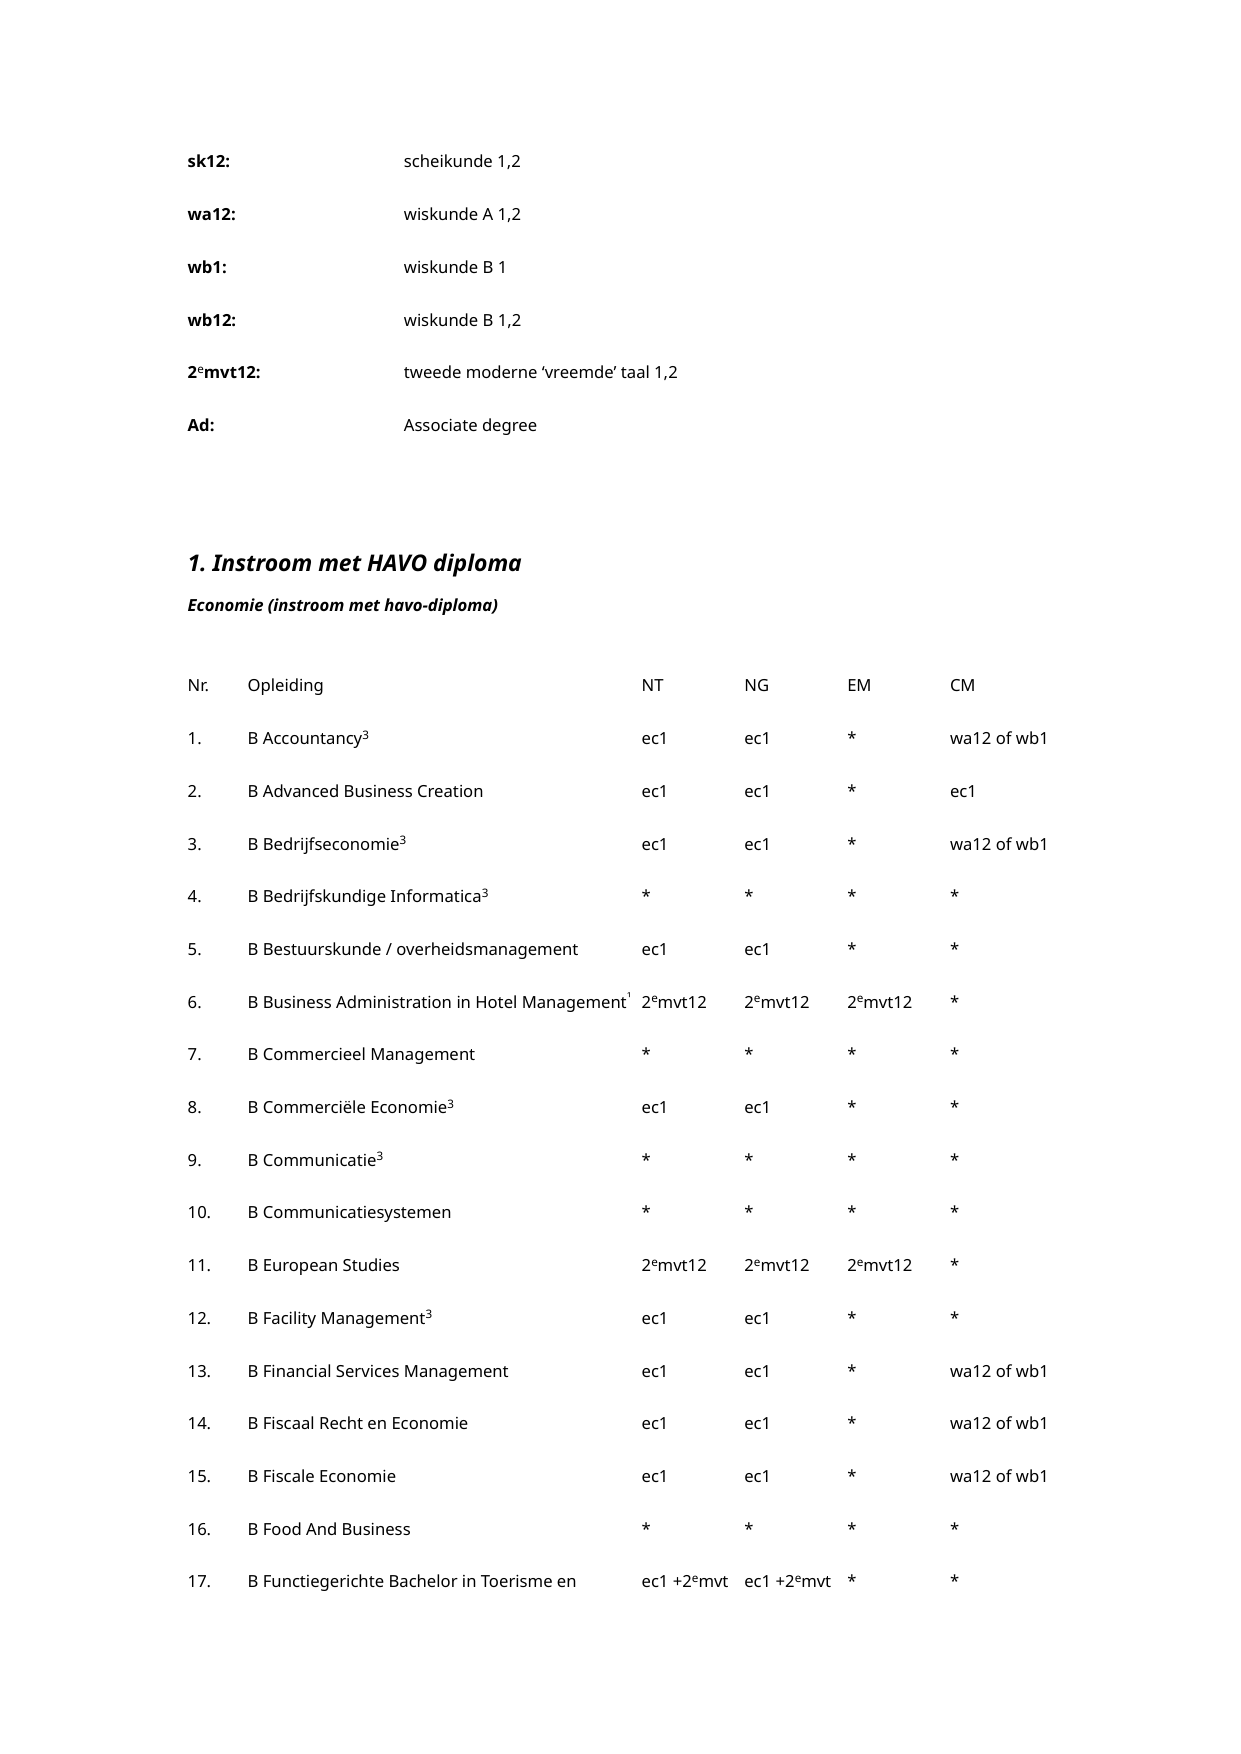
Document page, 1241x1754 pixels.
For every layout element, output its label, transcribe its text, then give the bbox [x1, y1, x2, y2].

table_cell wa12 of wb1 [950, 1412, 1053, 1465]
table_cell ec1 [950, 780, 1053, 832]
table_cell B Communicatie3 [248, 1149, 641, 1201]
table_cell * [641, 1149, 744, 1201]
table_header CM [950, 674, 1053, 727]
table_cell * [744, 1201, 847, 1254]
table_cell 14. [188, 1412, 247, 1465]
table_cell 2emvt12: [188, 361, 404, 413]
table_cell B Functiegerichte Bachelor in Toerisme en [248, 1570, 641, 1593]
table_header NT [641, 674, 744, 727]
table_cell * [847, 1043, 950, 1096]
table_cell ec1 [744, 727, 847, 779]
table_cell * [847, 1096, 950, 1148]
table_cell * [847, 885, 950, 938]
table_cell 11. [188, 1254, 247, 1307]
table_cell 2. [188, 780, 247, 832]
table_cell 2emvt12 [641, 990, 744, 1043]
table_cell B Accountancy3 [248, 727, 641, 779]
table_cell wa12: [188, 203, 404, 255]
table_cell * [950, 1307, 1053, 1359]
table_cell wiskunde B 1 [404, 255, 1053, 308]
table_cell * [847, 727, 950, 779]
table_cell 7. [188, 1043, 247, 1096]
table_header Opleiding [248, 674, 641, 727]
table_cell 16. [188, 1518, 247, 1570]
table_cell B Bedrijfskundige Informatica3 [248, 885, 641, 938]
table_cell 8. [188, 1096, 247, 1148]
table_cell * [744, 1043, 847, 1096]
table_cell * [641, 1043, 744, 1096]
text Economie (instroom met havo-diploma) [187, 593, 1053, 616]
table_cell sk12: [188, 150, 404, 203]
table_cell B European Studies [248, 1254, 641, 1307]
table_cell ec1 [744, 1412, 847, 1465]
table_cell 6. [188, 990, 247, 1043]
table_cell * [950, 1254, 1053, 1307]
table_cell ec1 [744, 780, 847, 832]
table_cell B Business Administration in Hotel Management¹ [248, 990, 641, 1043]
table_cell wa12 of wb1 [950, 832, 1053, 885]
table_cell B Commercieel Management [248, 1043, 641, 1096]
table_header Nr. [188, 674, 247, 727]
table_cell ec1 [744, 1465, 847, 1517]
table_cell 17. [188, 1570, 247, 1593]
table_cell * [847, 1149, 950, 1201]
table_cell * [950, 885, 1053, 938]
table_cell * [847, 832, 950, 885]
table_cell ec1 [641, 1412, 744, 1465]
table_cell * [744, 1149, 847, 1201]
table_cell * [847, 1465, 950, 1517]
table_cell B Bestuurskunde / overheidsmanagement [248, 938, 641, 990]
table_cell 2emvt12 [641, 1254, 744, 1307]
table_cell * [847, 1359, 950, 1412]
table_cell 3. [188, 832, 247, 885]
table_cell * [641, 1201, 744, 1254]
table_cell * [950, 1096, 1053, 1148]
table_cell * [950, 1518, 1053, 1570]
table_cell wiskunde A 1,2 [404, 203, 1053, 255]
table_cell ec1 [641, 1307, 744, 1359]
table_cell * [950, 1570, 1053, 1593]
table_cell ec1 [641, 1096, 744, 1148]
table_cell ec1 [641, 832, 744, 885]
table_cell 2emvt12 [847, 990, 950, 1043]
table_cell tweede moderne ‘vreemde’ taal 1,2 [404, 361, 1053, 413]
table_cell B Advanced Business Creation [248, 780, 641, 832]
table_cell * [744, 1518, 847, 1570]
table_cell 2emvt12 [847, 1254, 950, 1307]
table_cell B Food And Business [248, 1518, 641, 1570]
table_cell scheikunde 1,2 [404, 150, 1053, 203]
table_cell ec1 [641, 1359, 744, 1412]
table_cell 2emvt12 [744, 990, 847, 1043]
table_cell * [847, 1570, 950, 1593]
table_header EM [847, 674, 950, 727]
table_cell * [950, 1201, 1053, 1254]
table_cell 15. [188, 1465, 247, 1517]
table_cell wa12 of wb1 [950, 1359, 1053, 1412]
table_cell B Communicatiesystemen [248, 1201, 641, 1254]
table_cell ec1 [744, 832, 847, 885]
table_cell * [641, 885, 744, 938]
table_cell wb1: [188, 255, 404, 308]
table_cell ec1 [641, 1465, 744, 1517]
table_cell 9. [188, 1149, 247, 1201]
table_cell * [847, 938, 950, 990]
table_cell ec1 [744, 1307, 847, 1359]
table_cell ec1 [744, 1096, 847, 1148]
table_cell wb12: [188, 308, 404, 361]
table_cell 4. [188, 885, 247, 938]
table_cell 1. [188, 727, 247, 779]
table_cell B Facility Management3 [248, 1307, 641, 1359]
table_cell * [744, 885, 847, 938]
table_cell ec1 [641, 780, 744, 832]
table_cell 2emvt12 [744, 1254, 847, 1307]
table_cell * [847, 1307, 950, 1359]
table_cell wa12 of wb1 [950, 727, 1053, 779]
table_cell wiskunde B 1,2 [404, 308, 1053, 361]
table_cell * [950, 990, 1053, 1043]
table_cell B Bedrijfseconomie3 [248, 832, 641, 885]
table_cell ec1 +2emvt [744, 1570, 847, 1593]
table_cell * [950, 1043, 1053, 1096]
table_cell ec1 +2emvt [641, 1570, 744, 1593]
table_cell * [950, 938, 1053, 990]
table_cell * [847, 1201, 950, 1254]
table_header NG [744, 674, 847, 727]
table_cell ec1 [641, 938, 744, 990]
table_cell wa12 of wb1 [950, 1465, 1053, 1517]
table_cell * [847, 780, 950, 832]
table_cell B Financial Services Management [248, 1359, 641, 1412]
table_cell 10. [188, 1201, 247, 1254]
table_cell B Fiscaal Recht en Economie [248, 1412, 641, 1465]
table_cell B Fiscale Economie [248, 1465, 641, 1517]
table_cell ec1 [744, 1359, 847, 1412]
table_cell ec1 [641, 727, 744, 779]
table_cell Associate degree [404, 414, 1053, 466]
table_cell 5. [188, 938, 247, 990]
table_cell Ad: [188, 414, 404, 466]
table_cell * [847, 1518, 950, 1570]
subtitle 1. Instroom met HAVO diploma [187, 547, 1053, 578]
table_cell B Commerciële Economie3 [248, 1096, 641, 1148]
table_cell * [641, 1518, 744, 1570]
table_cell * [847, 1412, 950, 1465]
table_cell 12. [188, 1307, 247, 1359]
table_cell 13. [188, 1359, 247, 1412]
table_cell ec1 [744, 938, 847, 990]
table_cell * [950, 1149, 1053, 1201]
